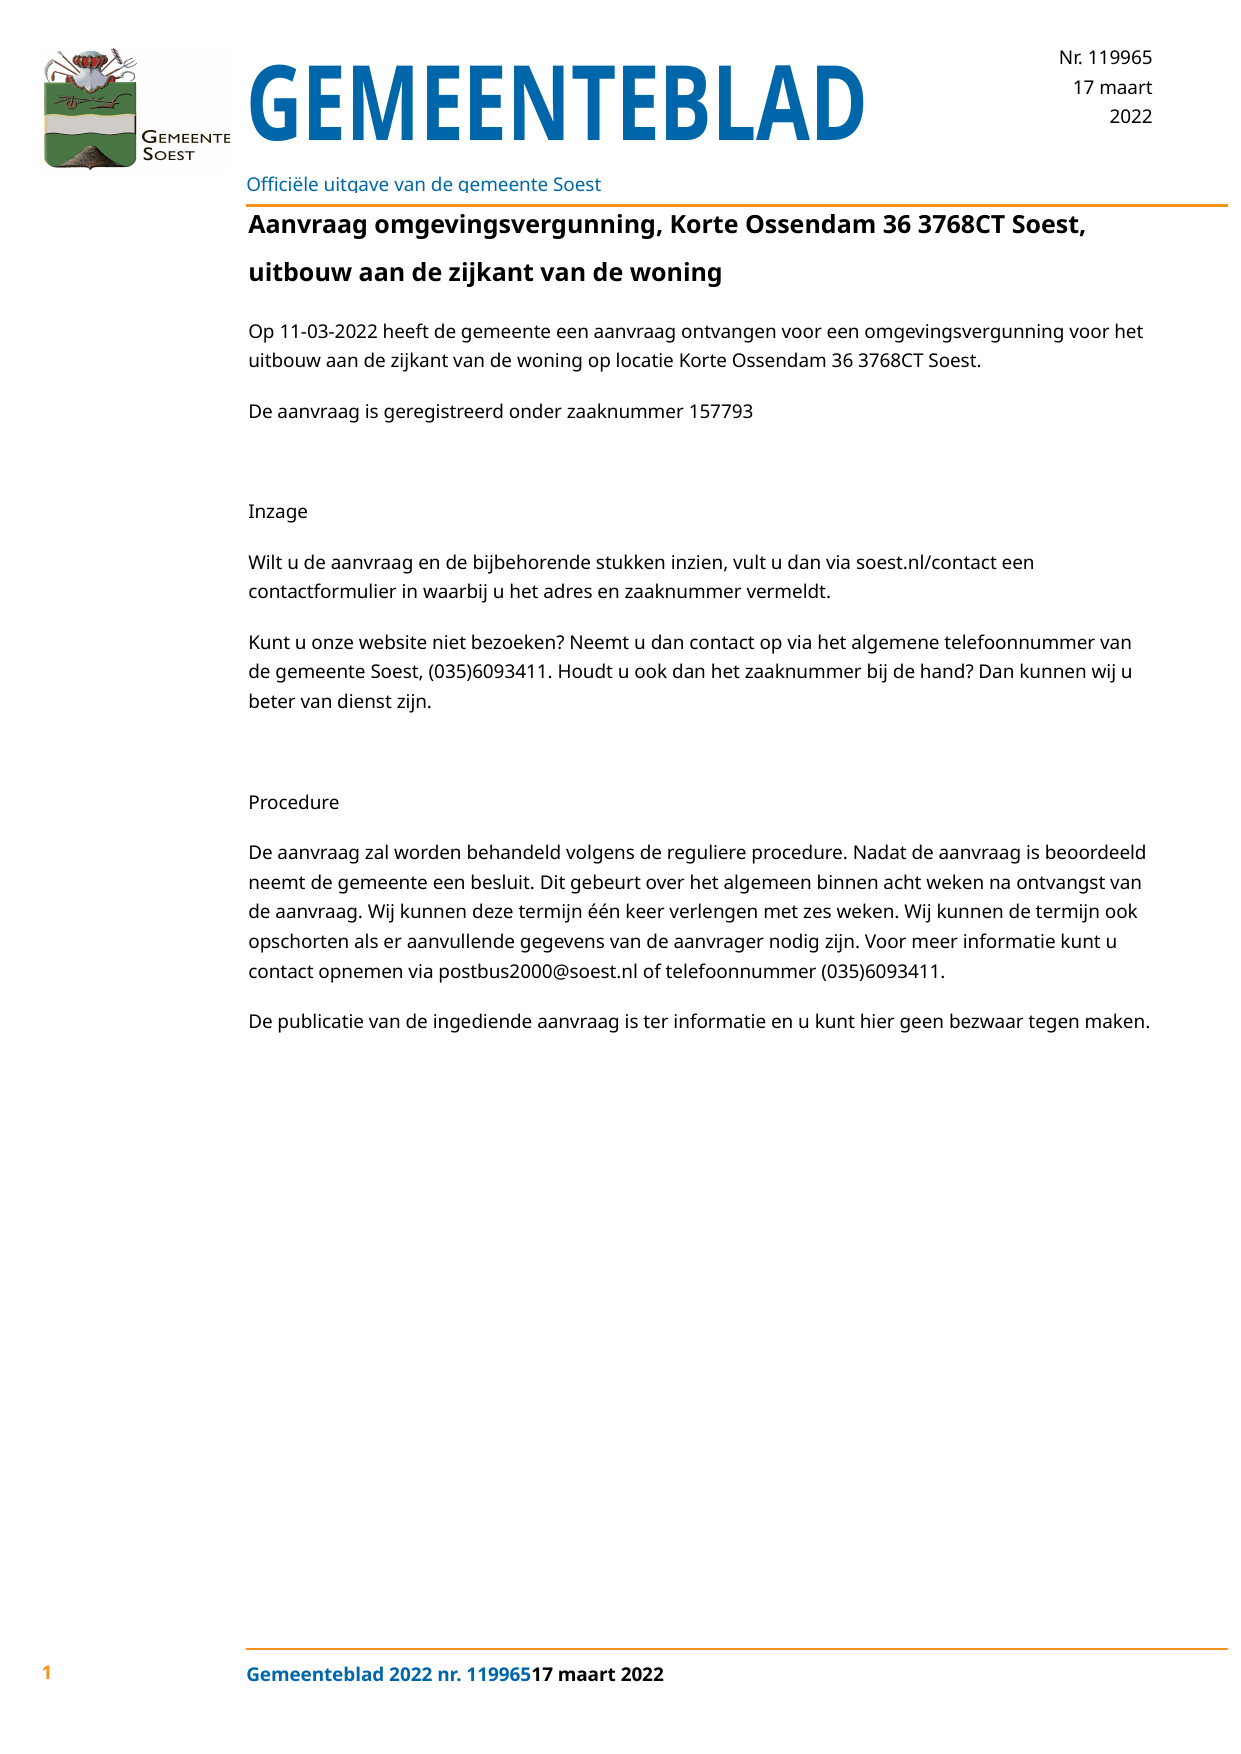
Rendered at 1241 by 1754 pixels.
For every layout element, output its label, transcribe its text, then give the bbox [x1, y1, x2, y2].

text Wilt u de aanvraag en de bijbehorende stukken inzien, vult u dan via soest.nl/contact een contactformulier in waarbij u het adres en zaaknummer vermeldt. [248, 549, 1152, 604]
text Inzage [248, 499, 1152, 524]
text De aanvraag is geregistreerd onder zaaknummer 157793 [248, 398, 1152, 424]
text Op 11-03-2022 heeft de gemeente een aanvraag ontvangen voor een omgevingsvergunning voor het uitbouw aan de zijkant van de woning op locatie Korte Ossendam 36 3768CT Soest. [248, 318, 1152, 373]
text De aanvraag zal worden behandeld volgens de reguliere procedure. Nadat de aanvraag is beoordeeld neemt de gemeente een besluit. Dit gebeurt over het algemeen binnen acht weken na ontvangst van de aanvraag. Wij kunnen deze termijn één keer verlengen met zes weken. Wij kunnen de termijn ook opschorten als er aanvullende gegevens van de aanvrager nodig zijn. Voor meer informatie kunt u contact opnemen via postbus2000@soest.nl of telefoonnummer (035)6093411. [248, 839, 1152, 984]
text Aanvraag omgevingsvergunning, Korte Ossendam 36 3768CT Soest, uitbouw aan de zijkant van de woning [248, 207, 1152, 288]
text Kunt u onze website niet bezoeken? Neemt u dan contact op via het algemene telefoonnummer van de gemeente Soest, (035)6093411. Houdt u ook dan het zaaknummer bij de hand? Dan kunnen wij u beter van dienst zijn. [248, 629, 1152, 714]
text Procedure [248, 789, 1152, 815]
picture [41, 47, 231, 172]
text De publicatie van de ingediende aanvraag is ter informatie en u kunt hier geen bezwaar tegen maken. [248, 1008, 1152, 1034]
